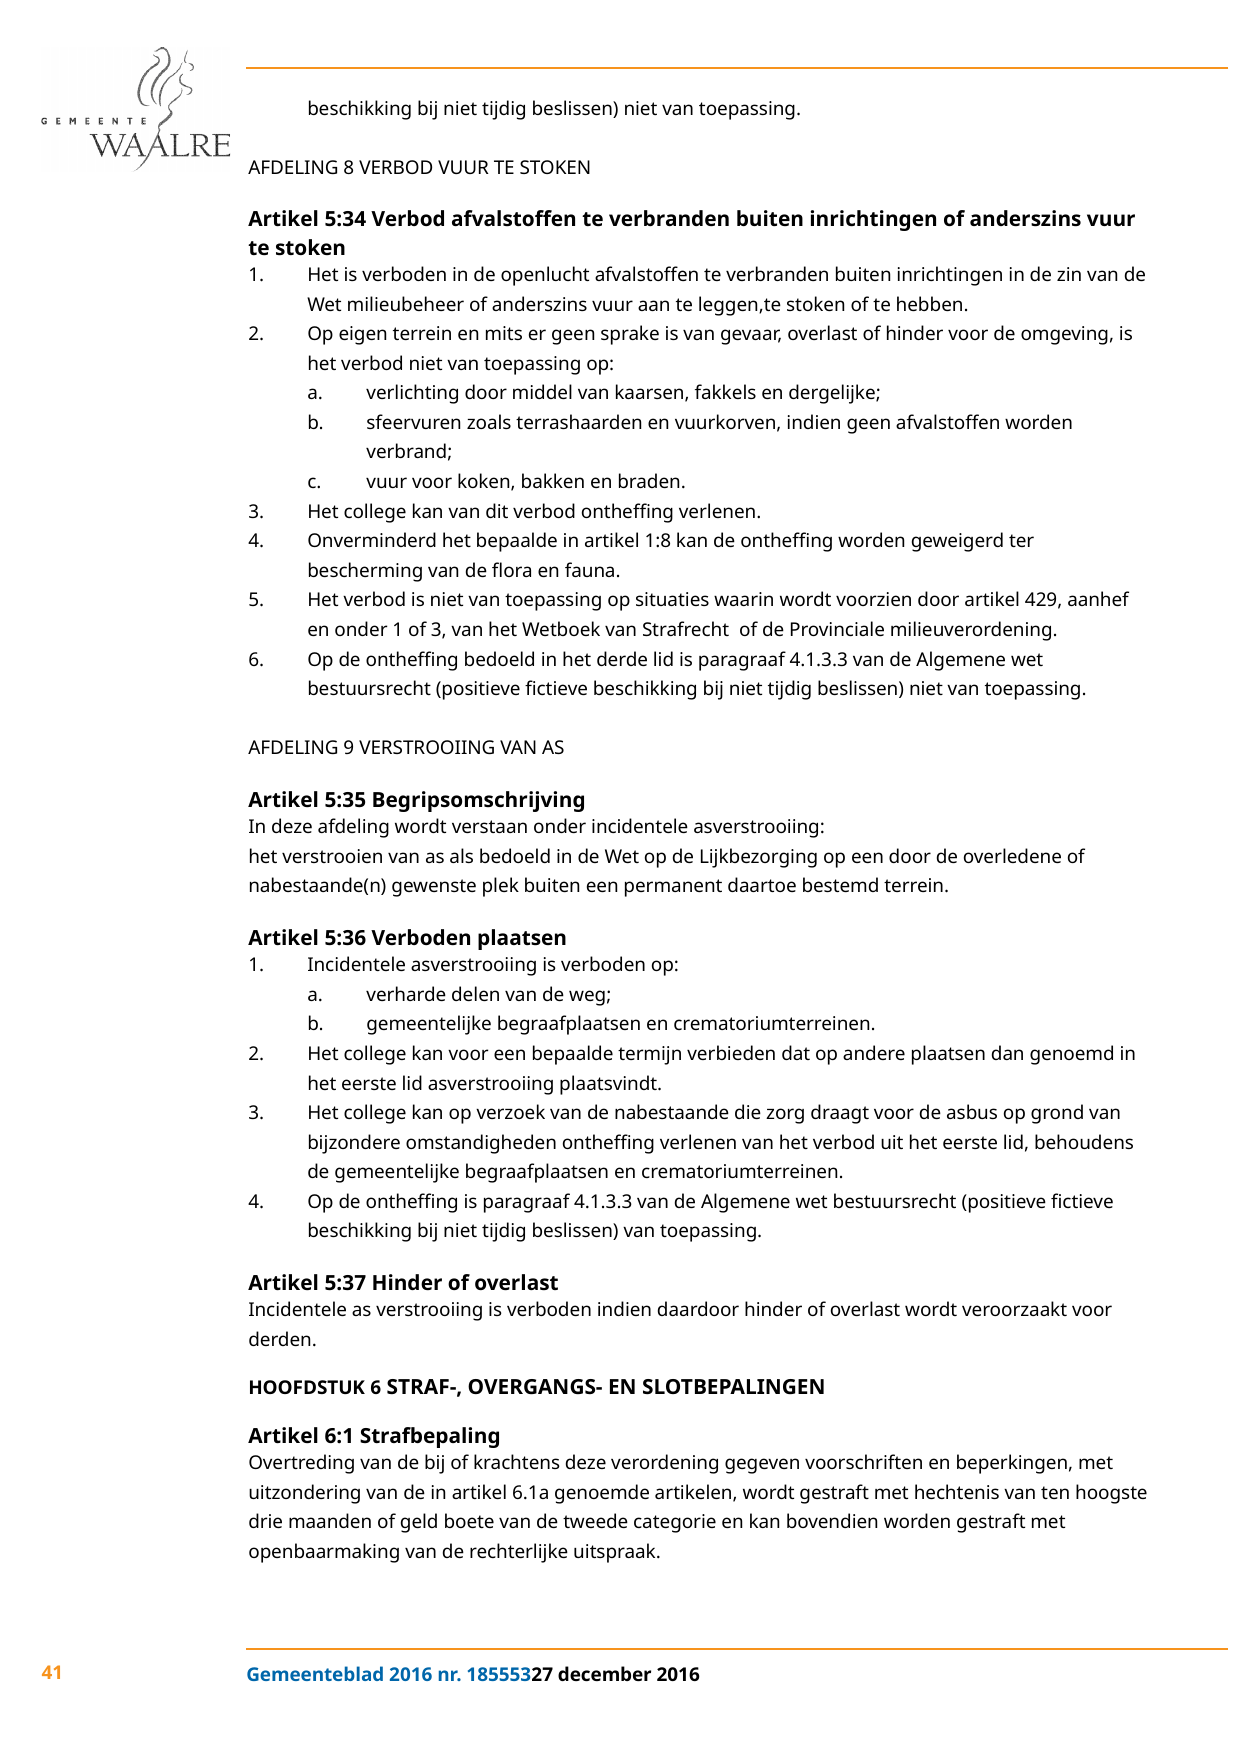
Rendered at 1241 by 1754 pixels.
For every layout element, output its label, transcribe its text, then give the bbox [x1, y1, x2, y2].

list Het is verboden in de openlucht afvalstoffen te verbranden buiten inrichtingen in de zin van de Wet milieubeheer of anderszins vuur aan te leggen,te stoken of te hebben. [248, 261, 1152, 317]
list Het college kan op verzoek van de nabestaande die zorg draagt voor de asbus op grond van bijzondere omstandigheden ontheffing verlenen van het verbod uit het eerste lid, behoudens de gemeentelijke begraafplaatsen en crematoriumterreinen. [248, 1099, 1152, 1184]
list Incidentele asverstrooiing is verboden op: [248, 951, 1152, 977]
text AFDELING 9 VERSTROOIING VAN AS [248, 734, 1152, 760]
text Incidentele as verstrooiing is verboden indien daardoor hinder of overlast wordt veroorzaakt voor derden. [248, 1297, 1152, 1352]
list sfeervuren zoals terrashaarden en vuurkorven, indien geen afvalstoffen worden verbrand; [307, 409, 1152, 464]
text Artikel 5:34 Verbod afvalstoffen te verbranden buiten inrichtingen of anderszins vuur te stoken [248, 204, 1152, 261]
list gemeentelijke begraafplaatsen en crematoriumterreinen. [307, 1011, 1152, 1036]
list vuur voor koken, bakken en braden. [307, 468, 1152, 494]
list Het college kan van dit verbod ontheffing verlenen. [248, 498, 1152, 524]
text HOOFDSTUK 6 STRAF-, OVERGANGS- EN SLOTBEPALINGEN [248, 1372, 1152, 1400]
list Onverminderd het bepaalde in artikel 1:8 kan de ontheffing worden geweigerd ter bescherming van de flora en fauna. [248, 527, 1152, 583]
text Overtreding van de bij of krachtens deze verordening gegeven voorschriften en beperkingen, met uitzondering van de in artikel 6.1a genoemde artikelen, wordt gestraft met hechtenis van ten hoogste drie maanden of geld boete van de tweede categorie en kan bovendien worden gestraft met openbaarmaking van de rechterlijke uitspraak. [248, 1449, 1152, 1564]
list verharde delen van de weg; [307, 981, 1152, 1007]
text In deze afdeling wordt verstaan onder incidentele asverstrooiing: [248, 813, 1152, 839]
list beschikking bij niet tijdig beslissen) niet van toepassing. [248, 95, 1152, 121]
text Artikel 6:1 Strafbepaling [248, 1421, 1152, 1449]
list Het verbod is niet van toepassing op situaties waarin wordt voorzien door artikel 429, aanhef en onder 1 of 3, van het Wetboek van Strafrecht of de Provinciale milieuverordening. [248, 587, 1152, 642]
picture [41, 47, 231, 172]
text Artikel 5:36 Verboden plaatsen [248, 923, 1152, 951]
list verlichting door middel van kaarsen, fakkels en dergelijke; [307, 379, 1152, 405]
list Op eigen terrein en mits er geen sprake is van gevaar, overlast of hinder voor de omgeving, is het verbod niet van toepassing op: [248, 320, 1152, 376]
text Artikel 5:35 Begripsomschrijving [248, 785, 1152, 813]
text Artikel 5:37 Hinder of overlast [248, 1268, 1152, 1297]
list Op de ontheffing is paragraaf 4.1.3.3 van de Algemene wet bestuursrecht (positieve fictieve beschikking bij niet tijdig beslissen) van toepassing. [248, 1188, 1152, 1243]
text het verstrooien van as als bedoeld in de Wet op de Lijkbezorging op een door de overledene of nabestaande(n) gewenste plek buiten een permanent daartoe bestemd terrein. [248, 843, 1152, 898]
text AFDELING 8 VERBOD VUUR TE STOKEN [248, 154, 1152, 180]
list Het college kan voor een bepaalde termijn verbieden dat op andere plaatsen dan genoemd in het eerste lid asverstrooiing plaatsvindt. [248, 1040, 1152, 1096]
list Op de ontheffing bedoeld in het derde lid is paragraaf 4.1.3.3 van de Algemene wet bestuursrecht (positieve fictieve beschikking bij niet tijdig beslissen) niet van toepassing. [248, 646, 1152, 701]
